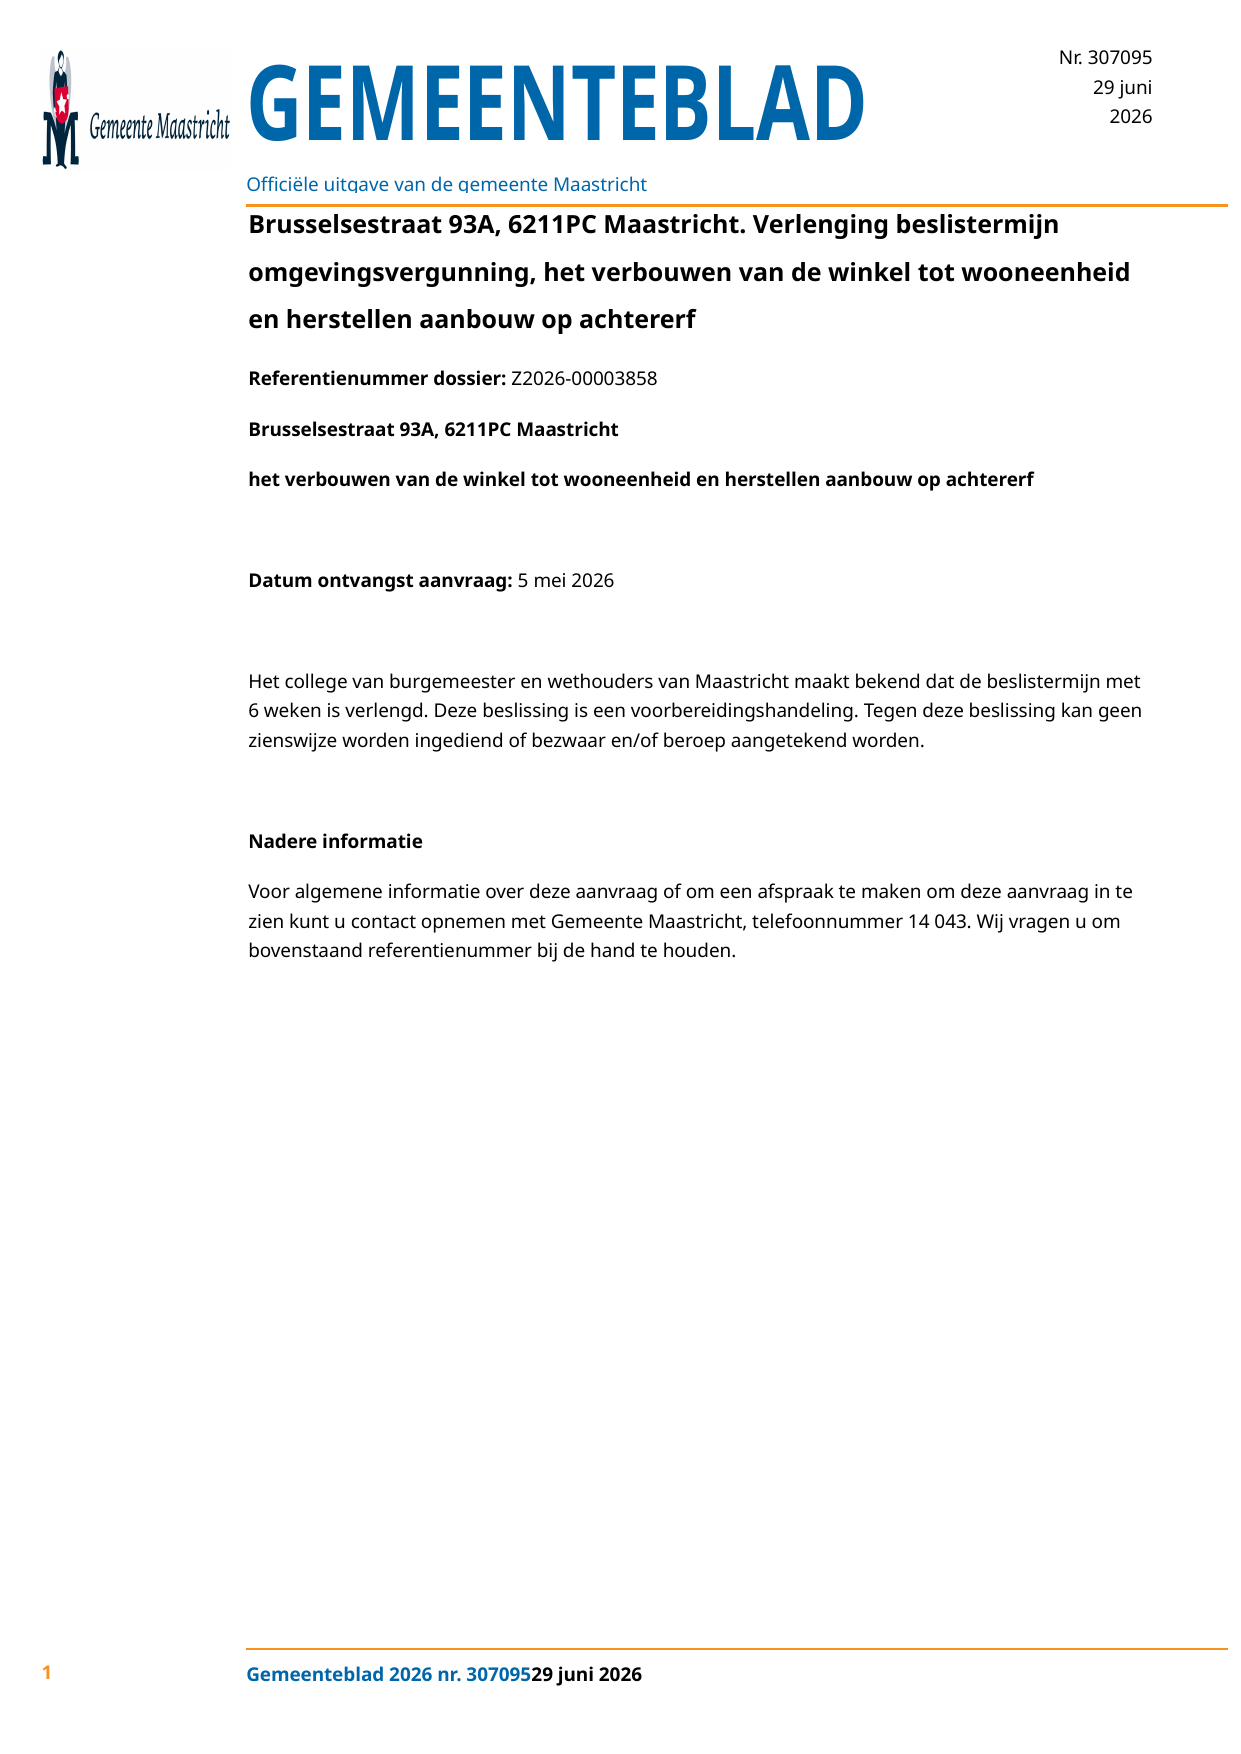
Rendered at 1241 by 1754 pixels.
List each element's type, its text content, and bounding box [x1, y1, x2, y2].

text Brusselsestraat 93A, 6211PC Maastricht. Verlenging beslistermijn omgevingsvergunning, het verbouwen van de winkel tot wooneenheid en herstellen aanbouw op achtererf [248, 207, 1152, 336]
text het verbouwen van de winkel tot wooneenheid en herstellen aanbouw op achtererf [248, 466, 1152, 492]
text Brusselsestraat 93A, 6211PC Maastricht [248, 416, 1152, 442]
text Voor algemene informatie over deze aanvraag of om een afspraak te maken om deze aanvraag in te zien kunt u contact opnemen met Gemeente Maastricht, telefoonnummer 14 043. Wij vragen u om bovenstaand referentienummer bij de hand te houden. [248, 878, 1152, 963]
picture [41, 47, 231, 172]
text Referentienummer dossier: Z2026-00003858 [248, 366, 1152, 391]
text Nadere informatie [248, 828, 1152, 854]
text Het college van burgemeester en wethouders van Maastricht maakt bekend dat de beslistermijn met 6 weken is verlengd. Deze beslissing is een voorbereidingshandeling. Tegen deze beslissing kan geen zienswijze worden ingediend of bezwaar en/of beroep aangetekend worden. [248, 668, 1152, 753]
text Datum ontvangst aanvraag: 5 mei 2026 [248, 567, 1152, 593]
